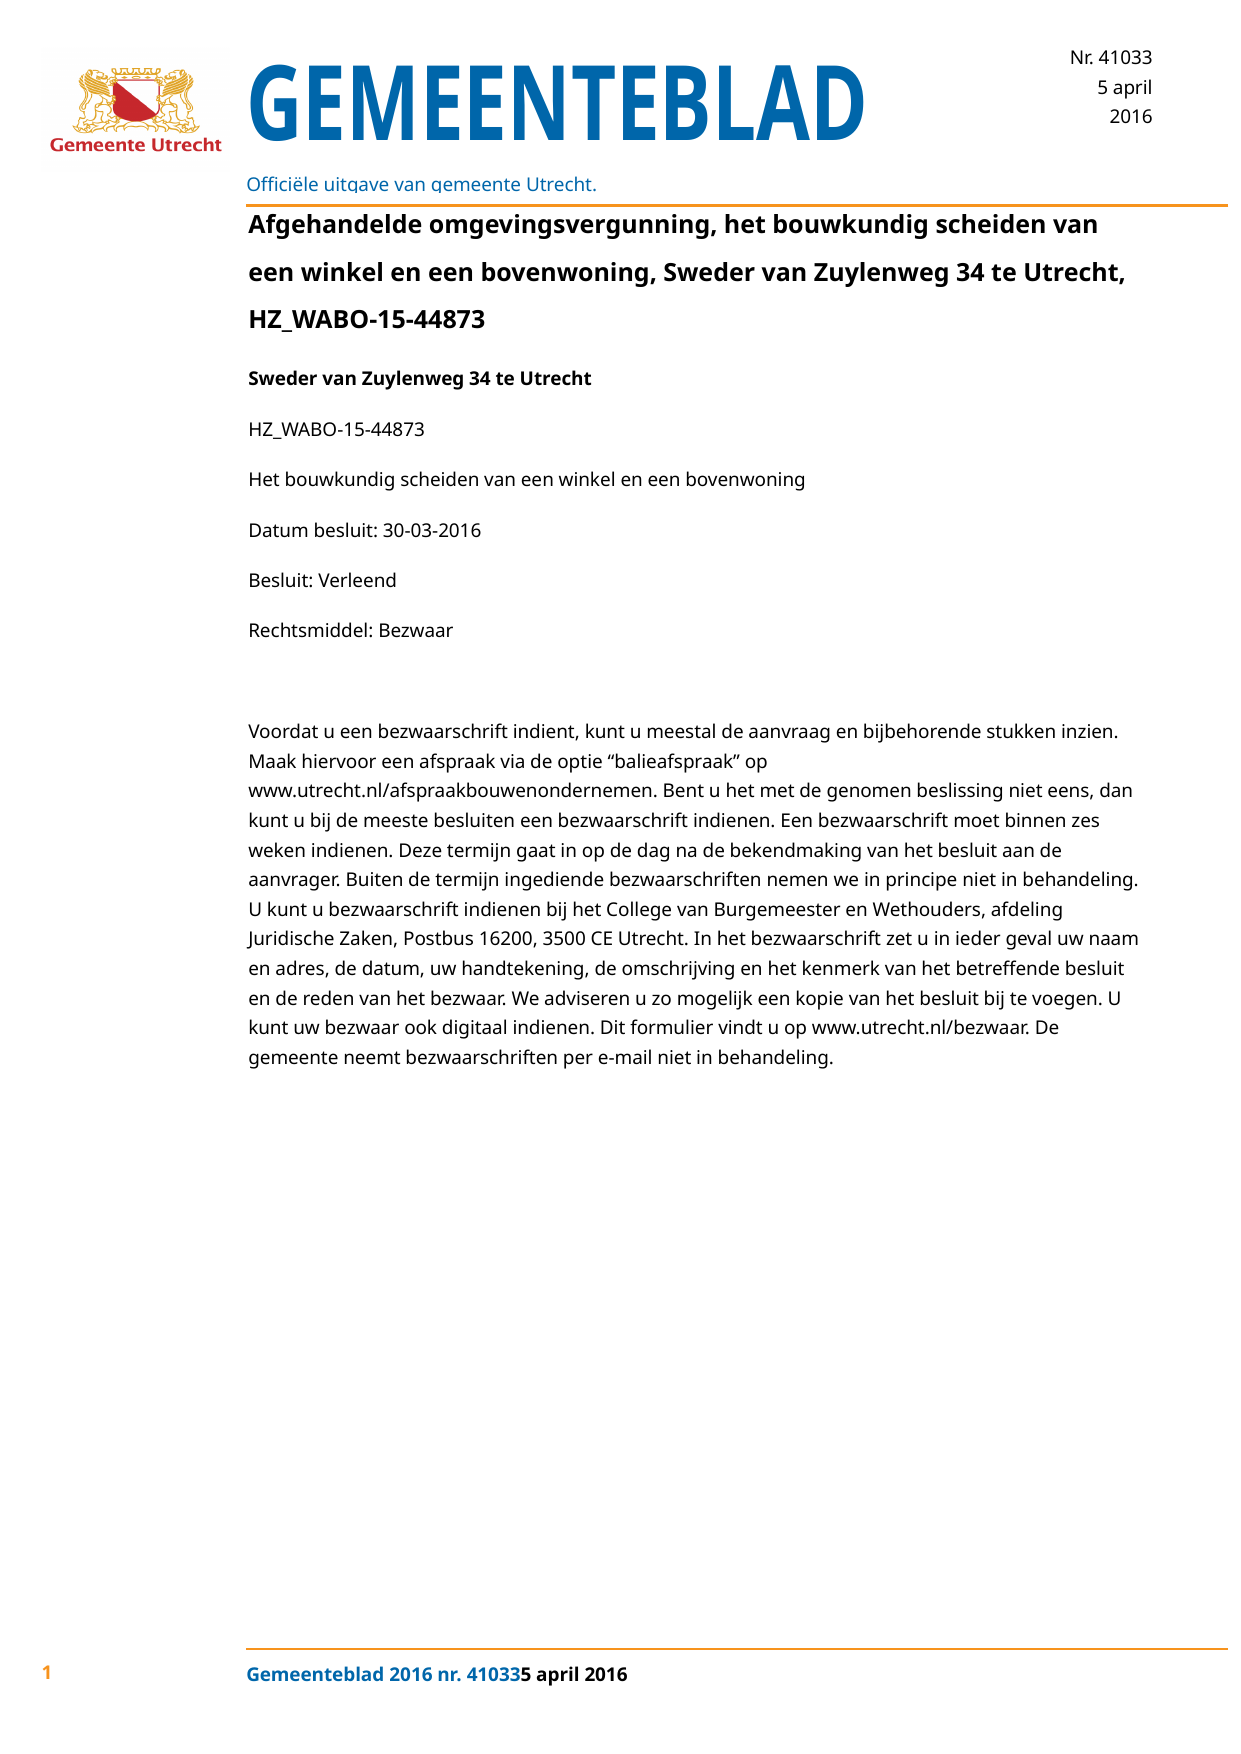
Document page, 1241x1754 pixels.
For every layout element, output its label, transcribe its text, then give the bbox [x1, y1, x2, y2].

text HZ_WABO-15-44873 [248, 416, 1152, 442]
text Besluit: Verleend [248, 567, 1152, 593]
picture [41, 47, 231, 172]
text Datum besluit: 30-03-2016 [248, 517, 1152, 542]
text Voordat u een bezwaarschrift indient, kunt u meestal de aanvraag en bijbehorende stukken inzien. Maak hiervoor een afspraak via de optie “balieafspraak” op www.utrecht.nl/afspraakbouwenondernemen. Bent u het met de genomen beslissing niet eens, dan kunt u bij de meeste besluiten een bezwaarschrift indienen. Een bezwaarschrift moet binnen zes weken indienen. Deze termijn gaat in op de dag na de bekendmaking van het besluit aan de aanvrager. Buiten de termijn ingediende bezwaarschriften nemen we in principe niet in behandeling. U kunt u bezwaarschrift indienen bij het College van Burgemeester en Wethouders, afdeling Juridische Zaken, Postbus 16200, 3500 CE Utrecht. In het bezwaarschrift zet u in ieder geval uw naam en adres, de datum, uw handtekening, de omschrijving en het kenmerk van het betreffende besluit en de reden van het bezwaar. We adviseren u zo mogelijk een kopie van het besluit bij te voegen. U kunt uw bezwaar ook digitaal indienen. Dit formulier vindt u op www.utrecht.nl/bezwaar. De gemeente neemt bezwaarschriften per e-mail niet in behandeling. [248, 718, 1152, 1069]
text Rechtsmiddel: Bezwaar [248, 618, 1152, 643]
text Het bouwkundig scheiden van een winkel en een bovenwoning [248, 466, 1152, 492]
text Afgehandelde omgevingsvergunning, het bouwkundig scheiden van een winkel en een bovenwoning, Sweder van Zuylenweg 34 te Utrecht, HZ_WABO-15-44873 [248, 207, 1152, 336]
text Sweder van Zuylenweg 34 te Utrecht [248, 366, 1152, 391]
